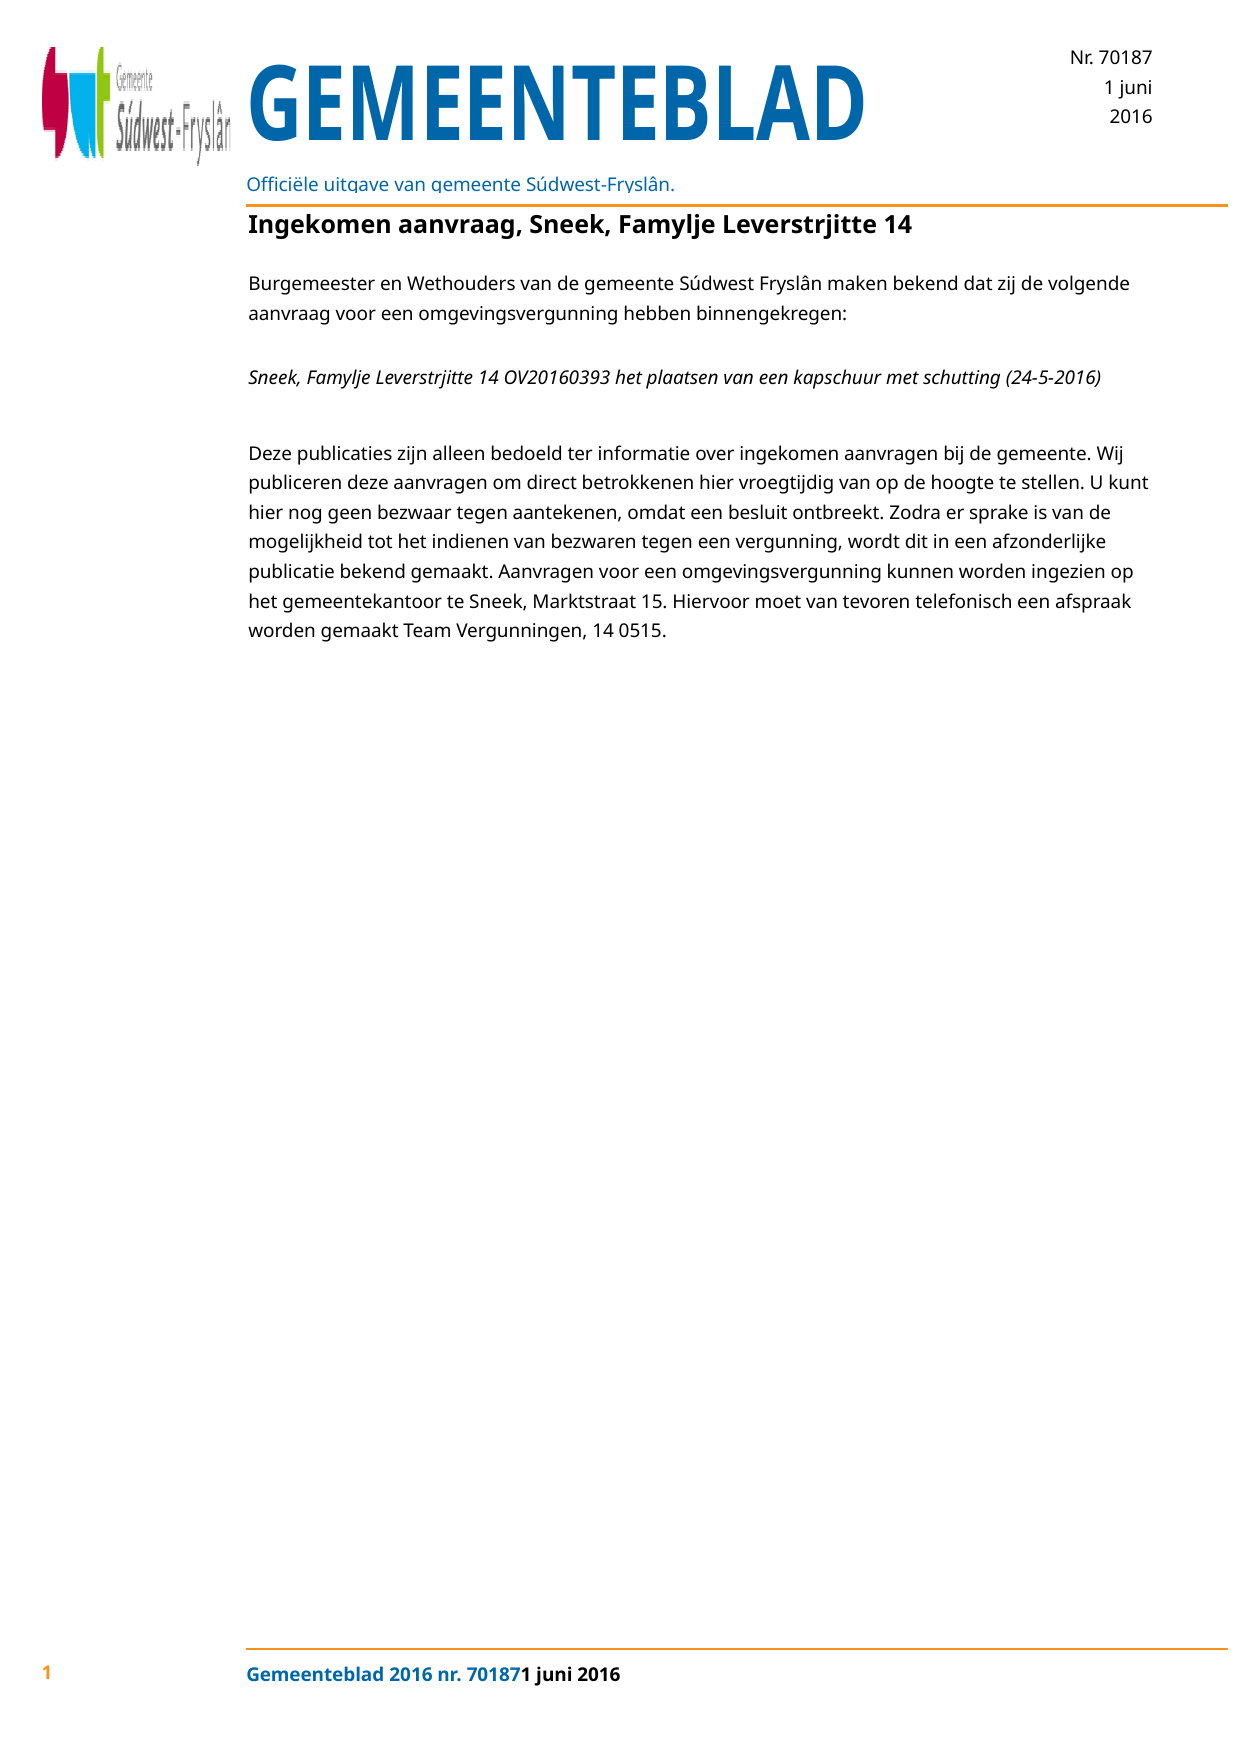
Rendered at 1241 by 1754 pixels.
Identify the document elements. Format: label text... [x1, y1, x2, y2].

text Deze publicaties zijn alleen bedoeld ter informatie over ingekomen aanvragen bij de gemeente. Wij publiceren deze aanvragen om direct betrokkenen hier vroegtijdig van op de hoogte te stellen. U kunt hier nog geen bezwaar tegen aantekenen, omdat een besluit ontbreekt. Zodra er sprake is van de mogelijkheid tot het indienen van bezwaren tegen een vergunning, wordt dit in een afzonderlijke publicatie bekend gemaakt. Aanvragen voor een omgevingsvergunning kunnen worden ingezien op het gemeentekantoor te Sneek, Marktstraat 15. Hiervoor moet van tevoren telefonisch een afspraak worden gemaakt Team Vergunningen, 14 0515. [248, 440, 1152, 643]
text Burgemeester en Wethouders van de gemeente Súdwest Fryslân maken bekend dat zij de volgende aanvraag voor een omgevingsvergunning hebben binnengekregen: [248, 270, 1152, 326]
picture [41, 47, 231, 172]
text Sneek, Famylje Leverstrjitte 14 OV20160393 het plaatsen van een kapschuur met schutting (24-5-2016) [248, 364, 1152, 389]
text Ingekomen aanvraag, Sneek, Famylje Leverstrjitte 14 [248, 207, 1152, 241]
